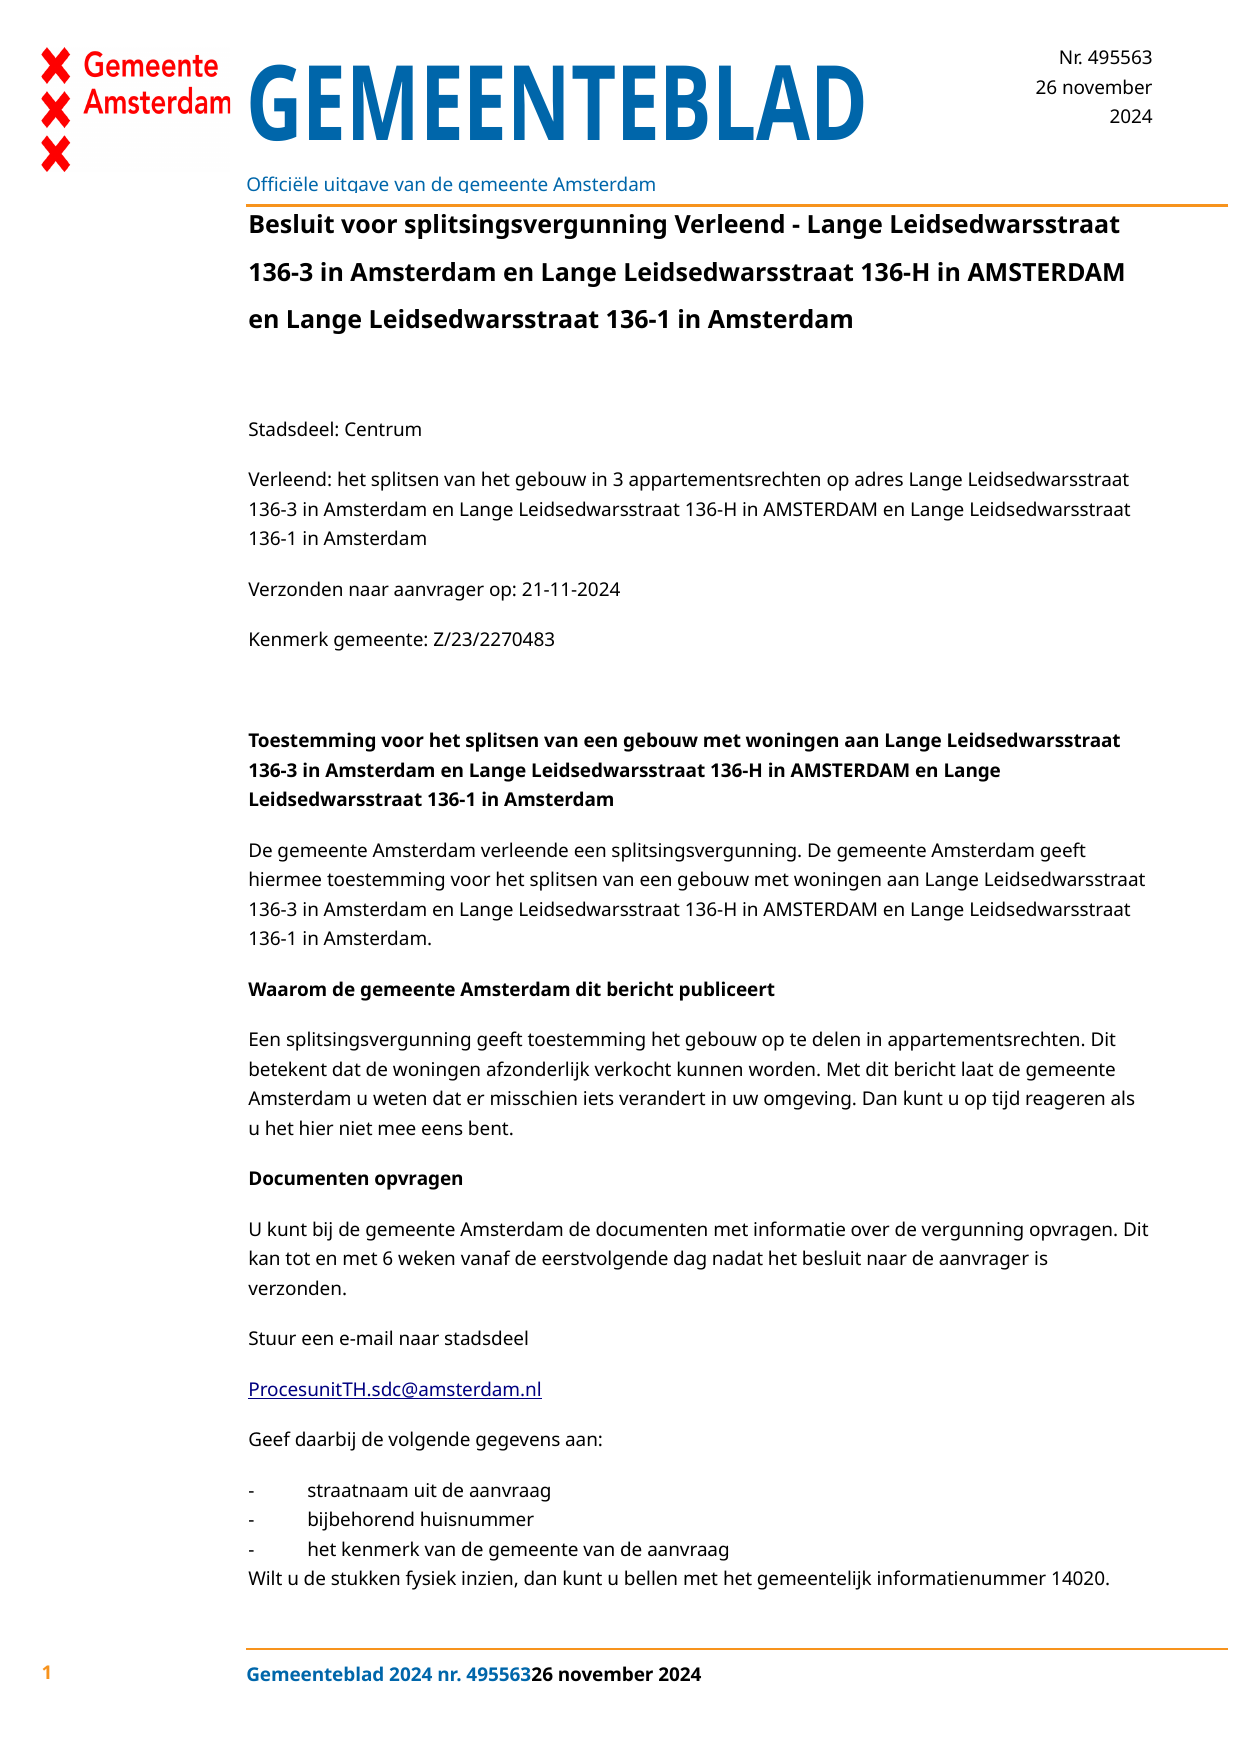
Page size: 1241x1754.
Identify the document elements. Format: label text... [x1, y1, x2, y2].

list bijbehorend huisnummer [248, 1506, 1152, 1532]
text Documenten opvragen [248, 1166, 1152, 1191]
text De gemeente Amsterdam verleende een splitsingsvergunning. De gemeente Amsterdam geeft hiermee toestemming voor het splitsen van een gebouw met woningen aan Lange Leidsedwarsstraat 136-3 in Amsterdam en Lange Leidsedwarsstraat 136-H in AMSTERDAM en Lange Leidsedwarsstraat 136-1 in Amsterdam. [248, 837, 1152, 951]
text Toestemming voor het splitsen van een gebouw met woningen aan Lange Leidsedwarsstraat 136-3 in Amsterdam en Lange Leidsedwarsstraat 136-H in AMSTERDAM en Lange Leidsedwarsstraat 136-1 in Amsterdam [248, 727, 1152, 812]
text Verleend: het splitsen van het gebouw in 3 appartementsrechten op adres Lange Leidsedwarsstraat 136-3 in Amsterdam en Lange Leidsedwarsstraat 136-H in AMSTERDAM en Lange Leidsedwarsstraat 136-1 in Amsterdam [248, 466, 1152, 551]
text Een splitsingsvergunning geeft toestemming het gebouw op te delen in appartementsrechten. Dit betekent dat de woningen afzonderlijk verkocht kunnen worden. Met dit bericht laat de gemeente Amsterdam u weten dat er misschien iets verandert in uw omgeving. Dan kunt u op tijd reageren als u het hier niet mee eens bent. [248, 1026, 1152, 1141]
text Geef daarbij de volgende gegevens aan: [248, 1426, 1152, 1452]
text Verzonden naar aanvrager op: 21-11-2024 [248, 576, 1152, 602]
text ProcesunitTH.sdc@amsterdam.nl [248, 1376, 1152, 1402]
text Stadsdeel: Centrum [248, 416, 1152, 442]
list het kenmerk van de gemeente van de aanvraag [248, 1536, 1152, 1562]
list straatnaam uit de aanvraag [248, 1477, 1152, 1502]
text U kunt bij de gemeente Amsterdam de documenten met informatie over de vergunning opvragen. Dit kan tot en met 6 weken vanaf de eerstvolgende dag nadat het besluit naar de aanvrager is verzonden. [248, 1216, 1152, 1301]
text Stuur een e-mail naar stadsdeel [248, 1326, 1152, 1351]
text Kenmerk gemeente: Z/23/2270483 [248, 626, 1152, 652]
text Besluit voor splitsingsvergunning Verleend - Lange Leidsedwarsstraat 136-3 in Amsterdam en Lange Leidsedwarsstraat 136-H in AMSTERDAM en Lange Leidsedwarsstraat 136-1 in Amsterdam [248, 207, 1152, 336]
text Wilt u de stukken fysiek inzien, dan kunt u bellen met het gemeentelijk informatienummer 14020. [248, 1566, 1152, 1591]
picture [41, 47, 231, 172]
text Waarom de gemeente Amsterdam dit bericht publiceert [248, 976, 1152, 1002]
